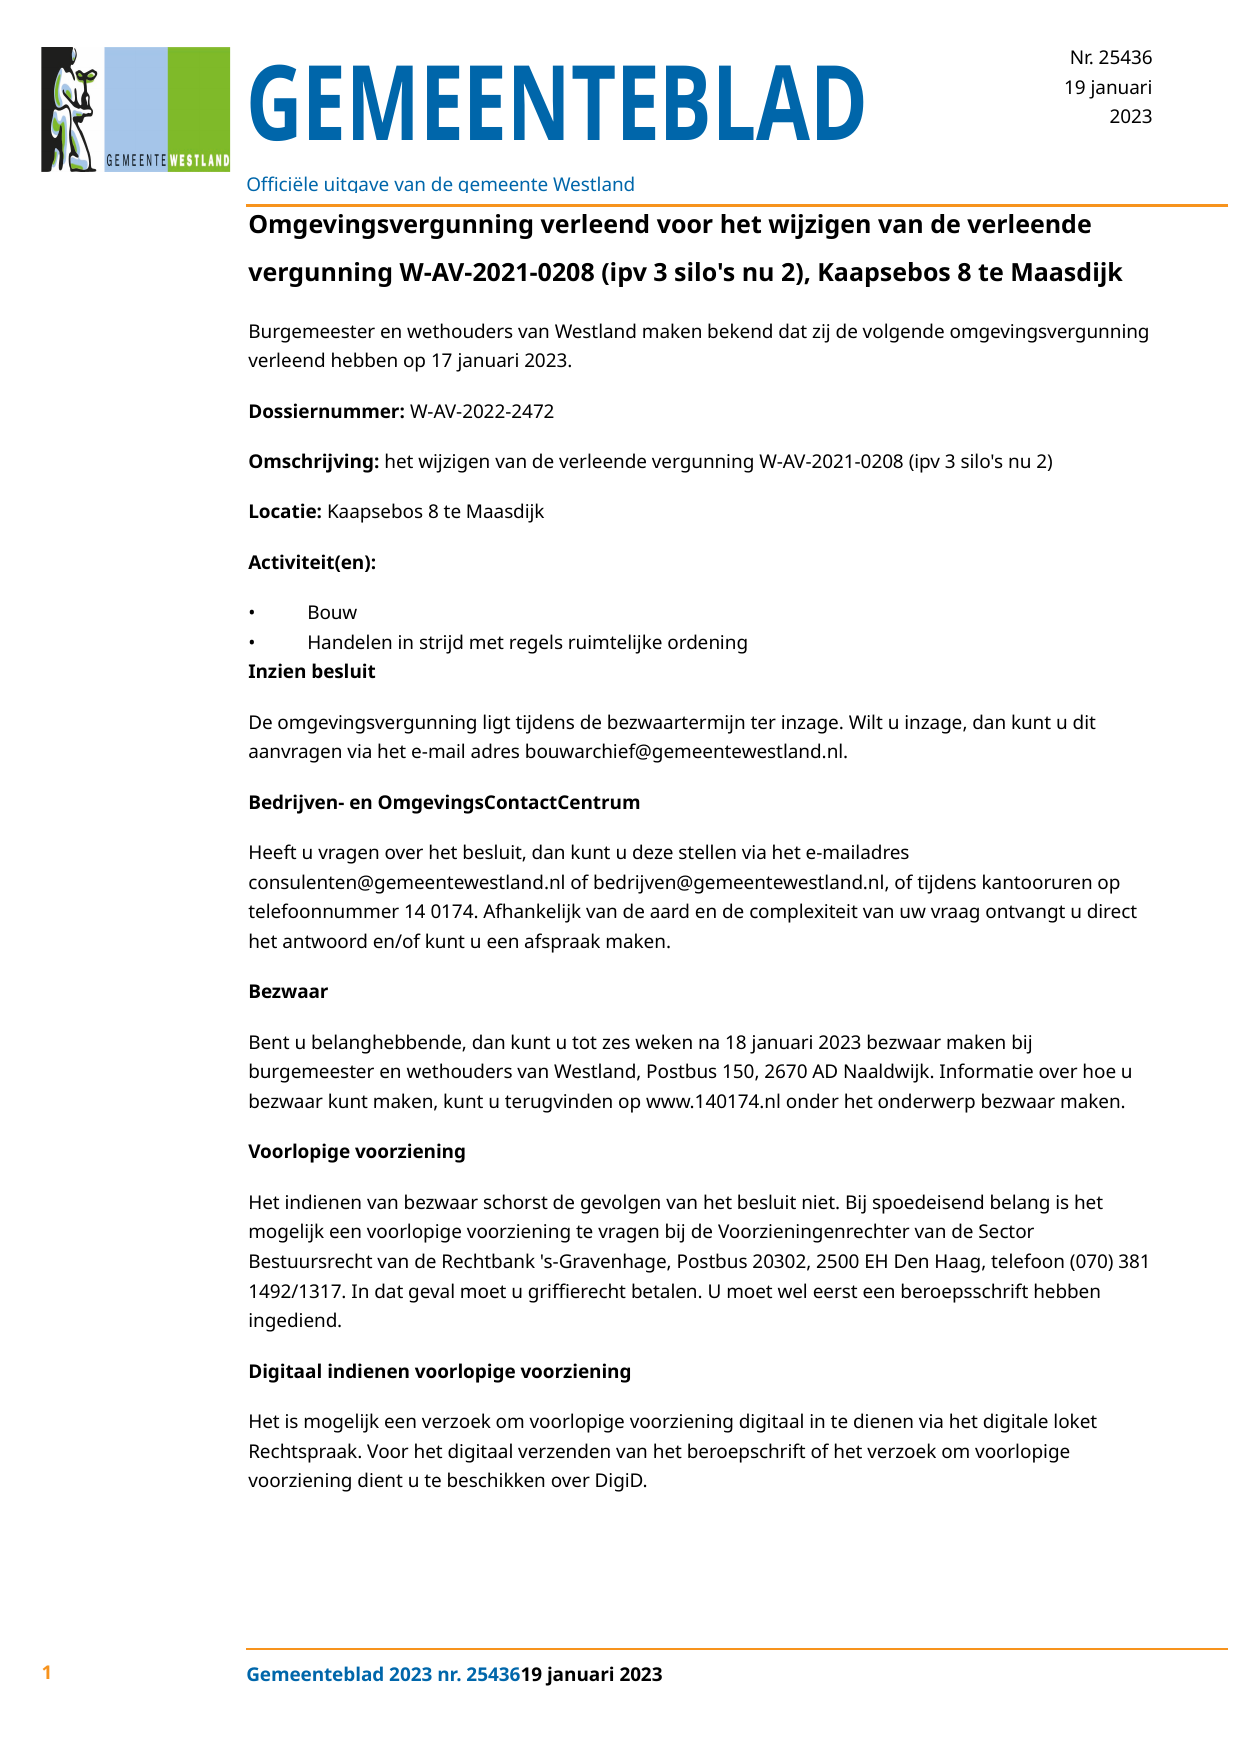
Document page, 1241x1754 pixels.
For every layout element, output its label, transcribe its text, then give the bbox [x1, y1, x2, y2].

text Digitaal indienen voorlopige voorziening [248, 1358, 1152, 1384]
text Dossiernummer: W-AV-2022-2472 [248, 398, 1152, 424]
text Bedrijven- en OmgevingsContactCentrum [248, 789, 1152, 815]
text De omgevingsvergunning ligt tijdens de bezwaartermijn ter inzage. Wilt u inzage, dan kunt u dit aanvragen via het e-mail adres bouwarchief@gemeentewestland.nl. [248, 709, 1152, 764]
text Burgemeester en wethouders van Westland maken bekend dat zij de volgende omgevingsvergunning verleend hebben op 17 januari 2023. [248, 318, 1152, 373]
text Bezwaar [248, 979, 1152, 1004]
text Voorlopige voorziening [248, 1139, 1152, 1164]
list Bouw [248, 599, 1152, 625]
text Het is mogelijk een verzoek om voorlopige voorziening digitaal in te dienen via het digitale loket Rechtspraak. Voor het digitaal verzenden van het beroepschrift of het verzoek om voorlopige voorziening dient u te beschikken over DigiD. [248, 1408, 1152, 1493]
text Omgevingsvergunning verleend voor het wijzigen van de verleende vergunning W-AV-2021-0208 (ipv 3 silo's nu 2), Kaapsebos 8 te Maasdijk [248, 207, 1152, 288]
picture [41, 47, 231, 172]
text Bent u belanghebbende, dan kunt u tot zes weken na 18 januari 2023 bezwaar maken bij burgemeester en wethouders van Westland, Postbus 150, 2670 AD Naaldwijk. Informatie over hoe u bezwaar kunt maken, kunt u terugvinden op www.140174.nl onder het onderwerp bezwaar maken. [248, 1029, 1152, 1114]
text Activiteit(en): [248, 549, 1152, 575]
text Heeft u vragen over het besluit, dan kunt u deze stellen via het e-mailadres consulenten@gemeentewestland.nl of bedrijven@gemeentewestland.nl, of tijdens kantooruren op telefoonnummer 14 0174. Afhankelijk van de aard en de complexiteit van uw vraag ontvangt u direct het antwoord en/of kunt u een afspraak maken. [248, 839, 1152, 954]
text Locatie: Kaapsebos 8 te Maasdijk [248, 499, 1152, 524]
text Het indienen van bezwaar schorst de gevolgen van het besluit niet. Bij spoedeisend belang is het mogelijk een voorlopige voorziening te vragen bij de Voorzieningenrechter van de Sector Bestuursrecht van de Rechtbank 's-Gravenhage, Postbus 20302, 2500 EH Den Haag, telefoon (070) 381 1492/1317. In dat geval moet u griffierecht betalen. U moet wel eerst een beroepsschrift hebben ingediend. [248, 1189, 1152, 1333]
list Handelen in strijd met regels ruimtelijke ordening [248, 629, 1152, 655]
text Inzien besluit [248, 659, 1152, 684]
text Omschrijving: het wijzigen van de verleende vergunning W-AV-2021-0208 (ipv 3 silo's nu 2) [248, 448, 1152, 474]
